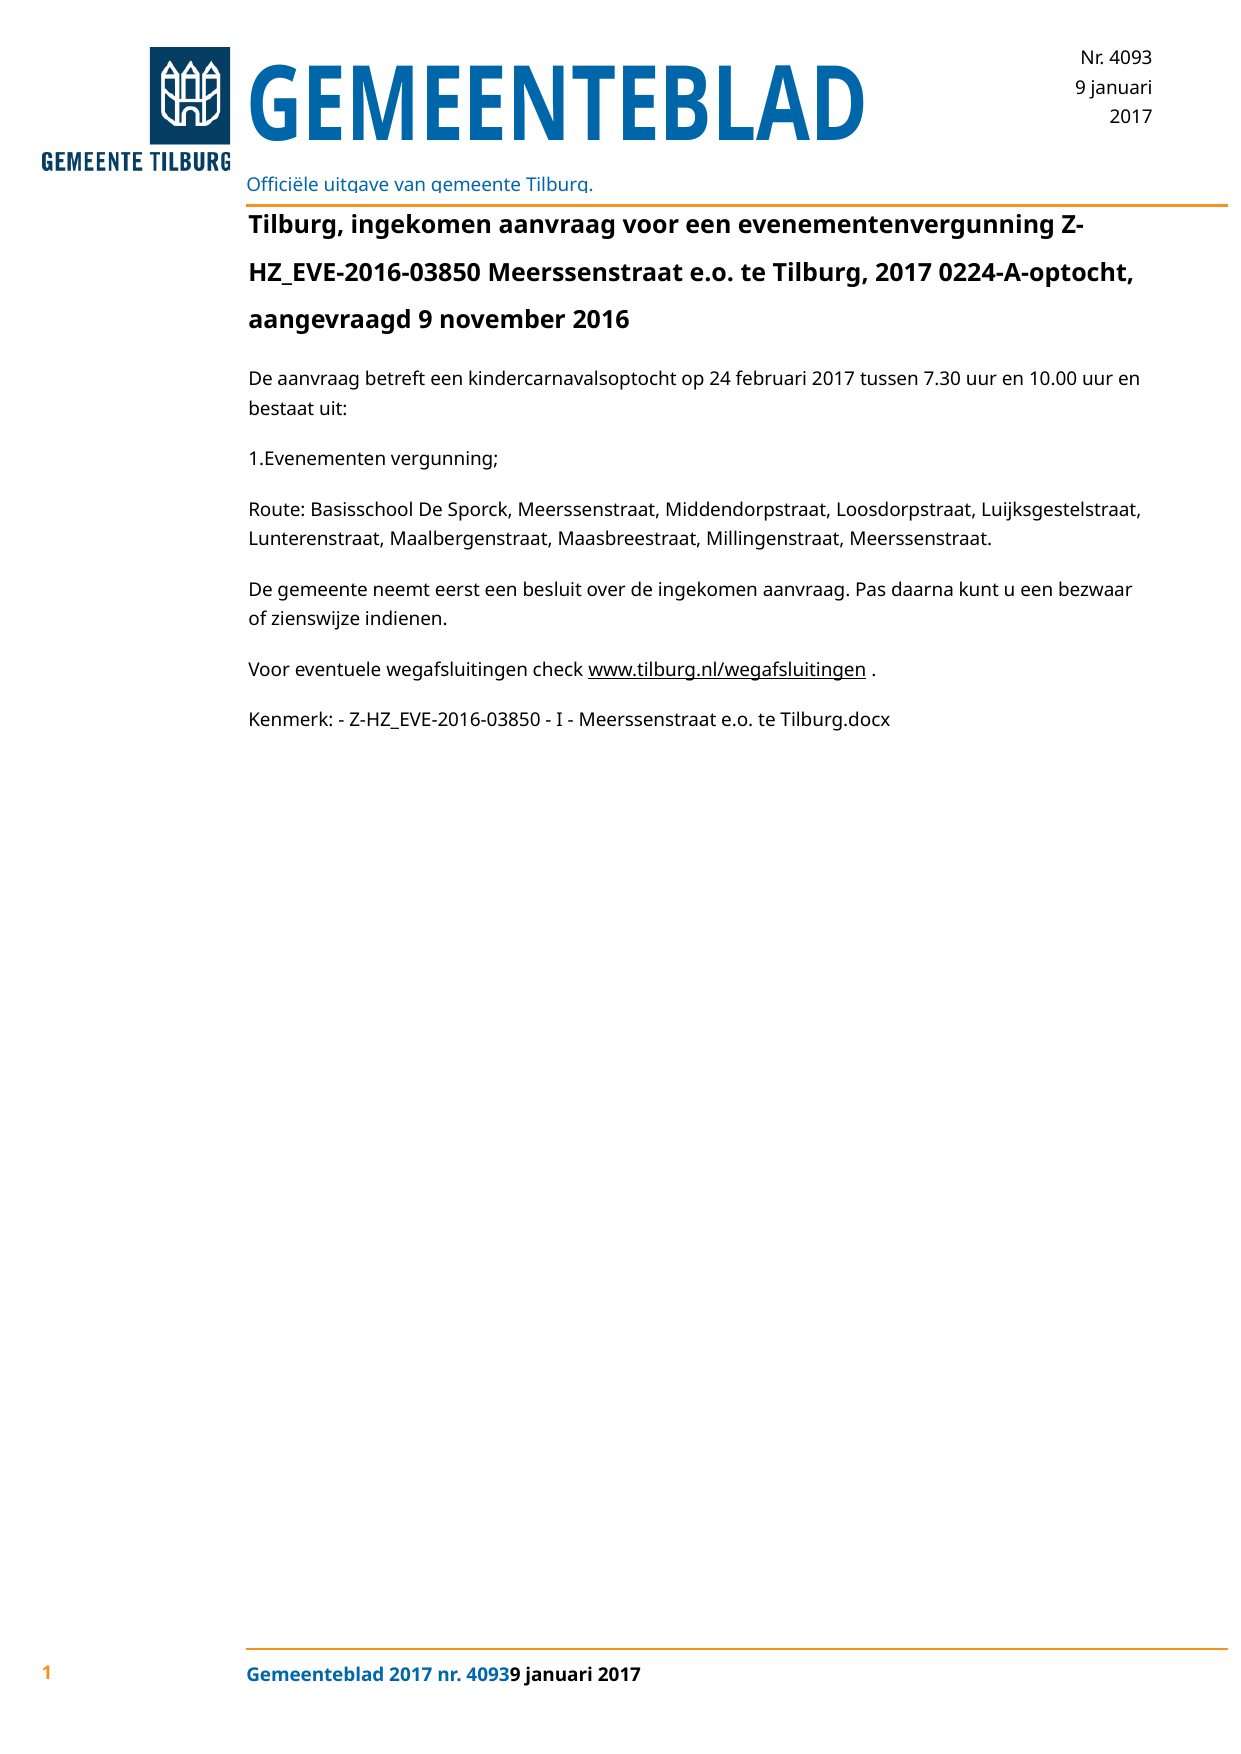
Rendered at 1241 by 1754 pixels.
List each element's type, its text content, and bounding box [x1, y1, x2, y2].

text Kenmerk: - Z-HZ_EVE-2016-03850 - I - Meerssenstraat e.o. te Tilburg.docx [248, 706, 1152, 732]
text De gemeente neemt eerst een besluit over de ingekomen aanvraag. Pas daarna kunt u een bezwaar of zienswijze indienen. [248, 576, 1152, 631]
text Route: Basisschool De Sporck, Meerssenstraat, Middendorpstraat, Loosdorpstraat, Luijksgestelstraat, Lunterenstraat, Maalbergenstraat, Maasbreestraat, Millingenstraat, Meerssenstraat. [248, 496, 1152, 551]
text Tilburg, ingekomen aanvraag voor een evenementenvergunning Z-HZ_EVE-2016-03850 Meerssenstraat e.o. te Tilburg, 2017 0224-A-optocht, aangevraagd 9 november 2016 [248, 207, 1152, 336]
text Voor eventuele wegafsluitingen check www.tilburg.nl/wegafsluitingen . [248, 656, 1152, 682]
picture [41, 47, 231, 172]
text 1.Evenementen vergunning; [248, 446, 1152, 471]
text De aanvraag betreft een kindercarnavalsoptocht op 24 februari 2017 tussen 7.30 uur en 10.00 uur en bestaat uit: [248, 366, 1152, 421]
